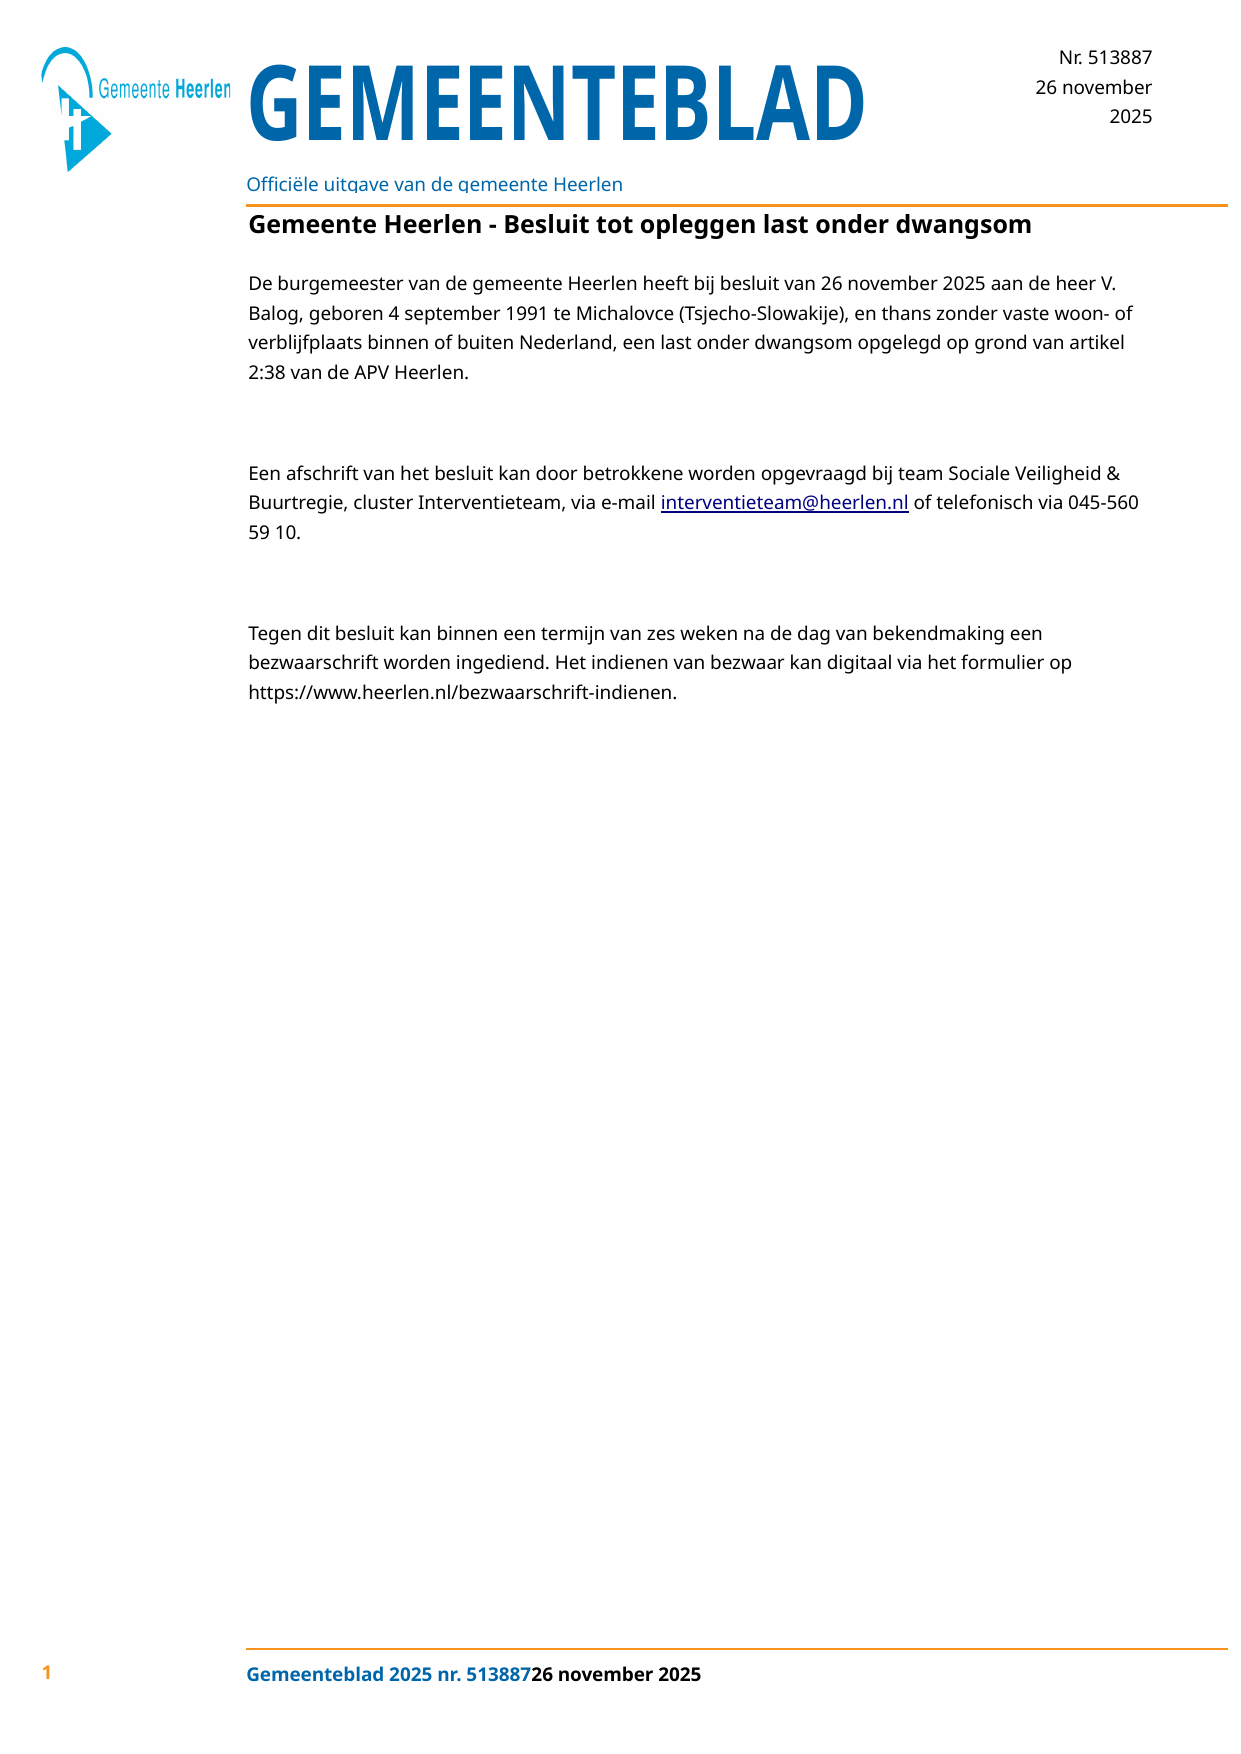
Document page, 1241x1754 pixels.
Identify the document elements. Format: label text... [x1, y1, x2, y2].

picture [41, 47, 231, 172]
text De burgemeester van de gemeente Heerlen heeft bij besluit van 26 november 2025 aan de heer V. Balog, geboren 4 september 1991 te Michalovce (Tsjecho-Slowakije), en thans zonder vaste woon- of verblijfplaats binnen of buiten Nederland, een last onder dwangsom opgelegd op grond van artikel 2:38 van de APV Heerlen. [248, 270, 1152, 385]
text Gemeente Heerlen - Besluit tot opleggen last onder dwangsom [248, 207, 1152, 241]
text Tegen dit besluit kan binnen een termijn van zes weken na de dag van bekendmaking een bezwaarschrift worden ingediend. Het indienen van bezwaar kan digitaal via het formulier op https://www.heerlen.nl/bezwaarschrift-indienen. [248, 620, 1152, 705]
text Een afschrift van het besluit kan door betrokkene worden opgevraagd bij team Sociale Veiligheid & Buurtregie, cluster Interventieteam, via e-mail interventieteam@heerlen.nl of telefonisch via 045-560 59 10. [248, 460, 1152, 545]
picture [41, 47, 59, 70]
